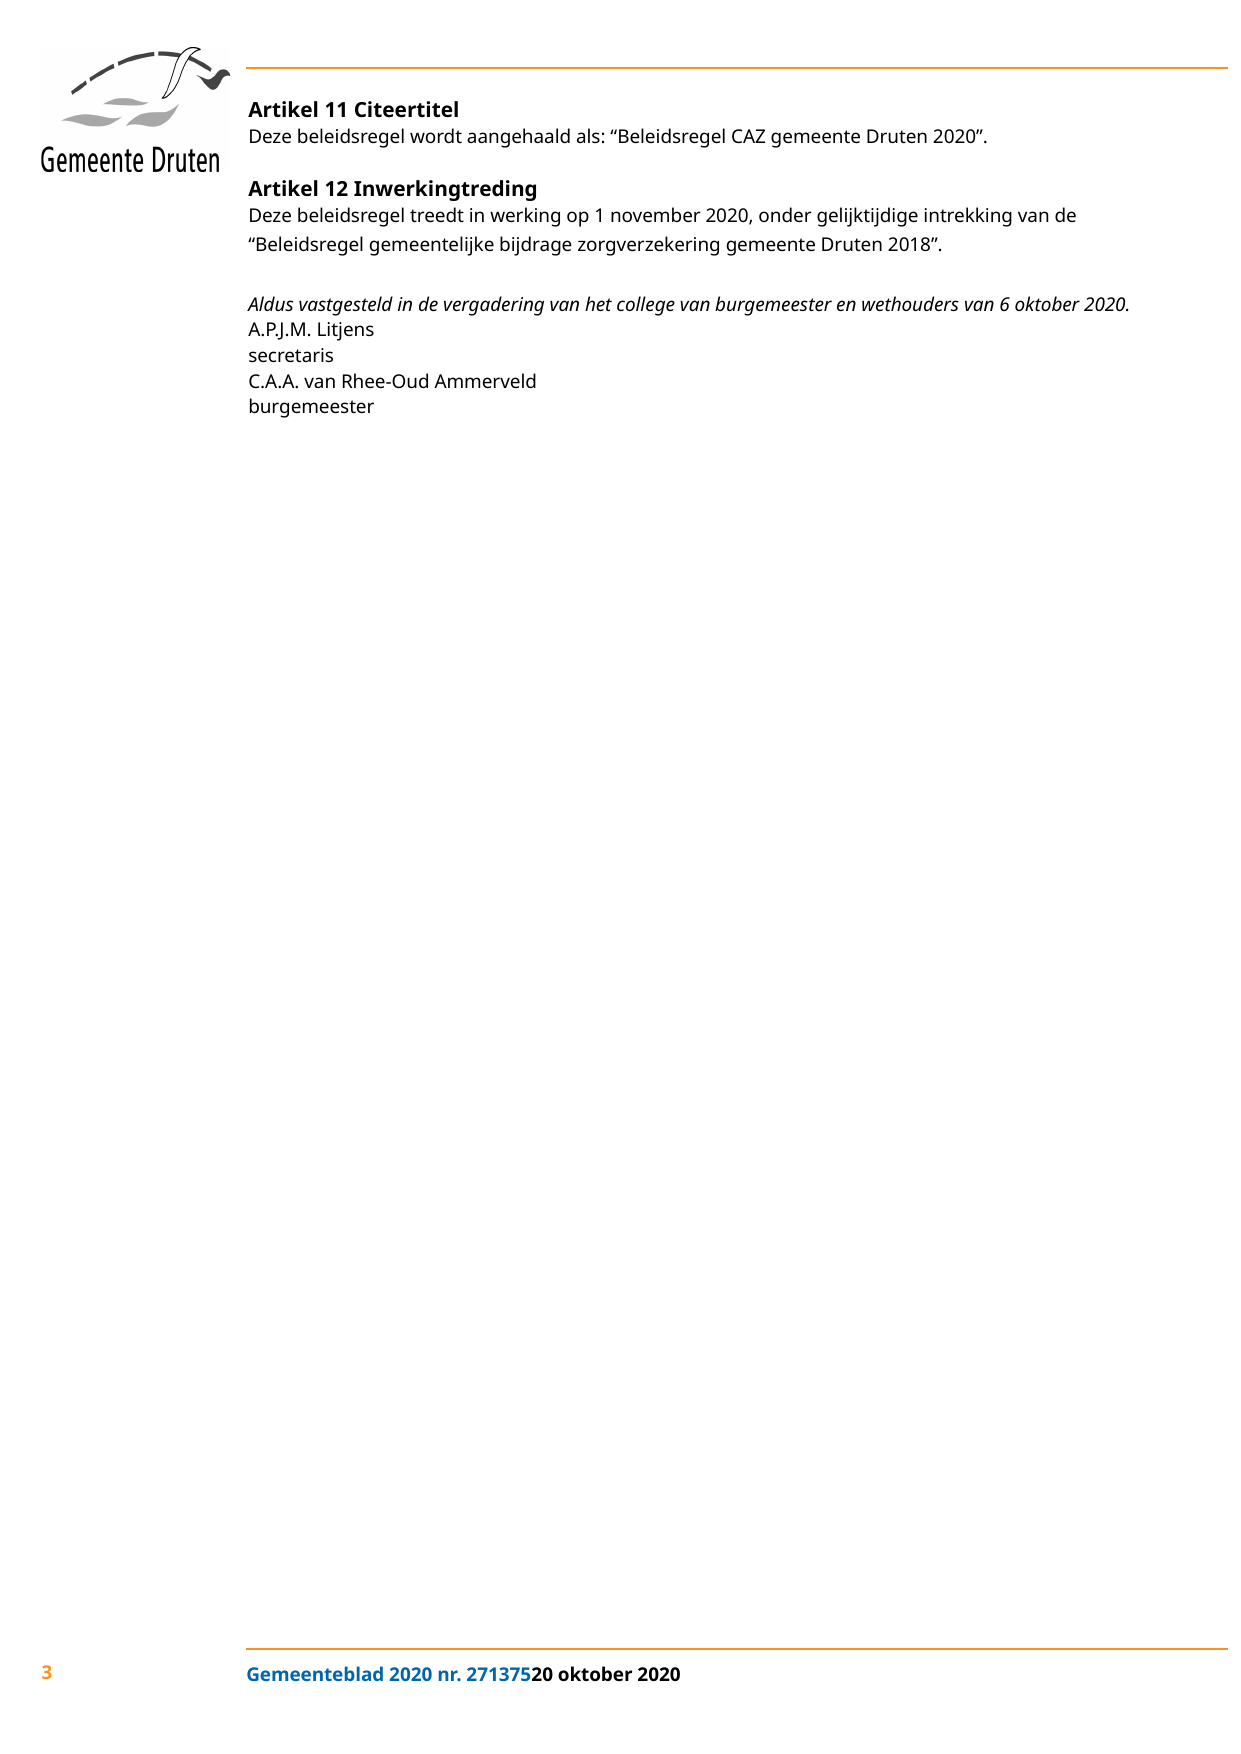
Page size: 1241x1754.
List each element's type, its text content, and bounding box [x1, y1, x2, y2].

text A.P.J.M. Litjens [248, 317, 1152, 342]
text Artikel 11 Citeertitel [248, 95, 1152, 123]
text secretaris [248, 342, 1152, 368]
text Artikel 12 Inwerkingtreding [248, 174, 1152, 202]
text Aldus vastgesteld in de vergadering van het college van burgemeester en wethouders van 6 oktober 2020. [248, 291, 1152, 317]
text C.A.A. van Rhee-Oud Ammerveld [248, 368, 1152, 394]
text burgemeester [248, 394, 1152, 419]
picture [41, 47, 231, 172]
text Deze beleidsregel wordt aangehaald als: “Beleidsregel CAZ gemeente Druten 2020”. [248, 123, 1152, 149]
text Deze beleidsregel treedt in werking op 1 november 2020, onder gelijktijdige intrekking van de “Beleidsregel gemeentelijke bijdrage zorgverzekering gemeente Druten 2018”. [248, 202, 1152, 257]
